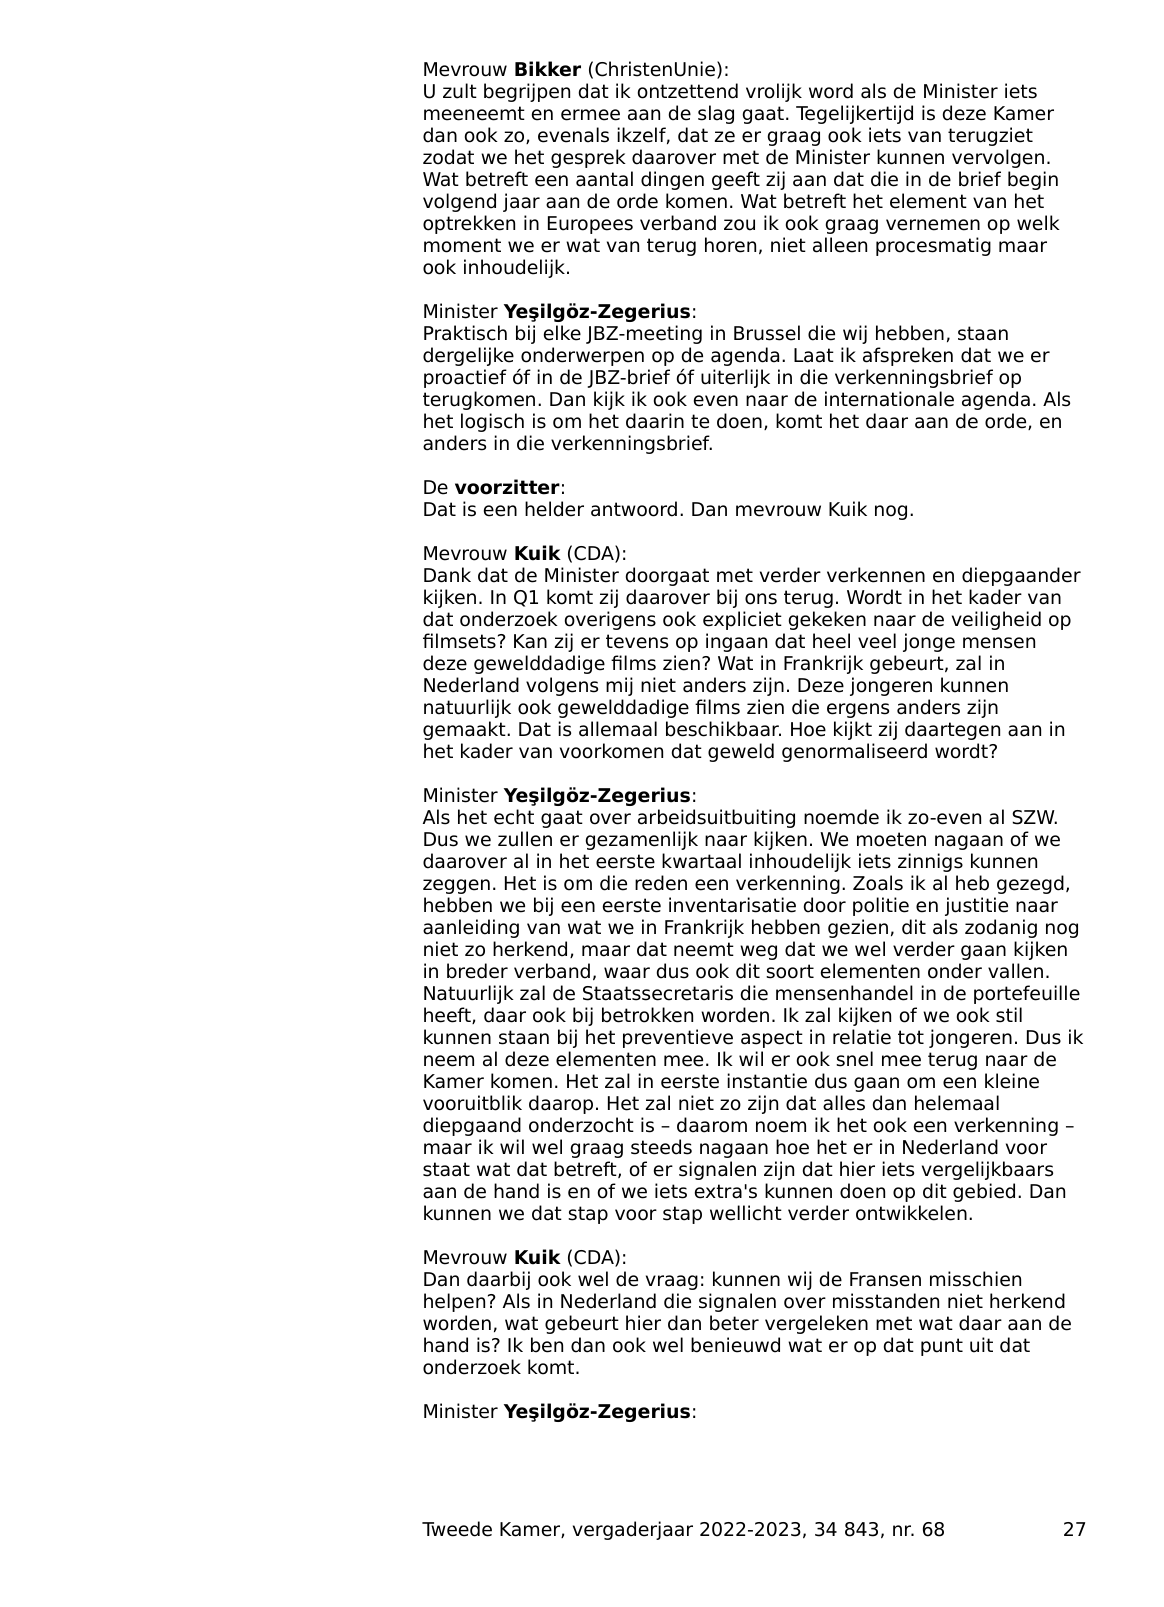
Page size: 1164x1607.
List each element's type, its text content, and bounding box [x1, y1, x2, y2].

text Minister Yeşilgöz-Zegerius: [422, 1401, 1087, 1423]
text Mevrouw Bikker (ChristenUnie): [422, 59, 1087, 81]
text Praktisch bij elke JBZ-meeting in Brussel die wij hebben, staan dergelijke onderwerpen op de agenda. Laat ik afspreken dat we er proactief óf in de JBZ-brief óf uiterlijk in die verkenningsbrief op terugkomen. Dan kijk ik ook even naar de internationale agenda. Als het logisch is om het daarin te doen, komt het daar aan de orde, en anders in die verkenningsbrief. [422, 323, 1087, 455]
text Minister Yeşilgöz-Zegerius: [422, 301, 1087, 323]
text Als het echt gaat over arbeidsuitbuiting noemde ik zo-even al SZW. Dus we zullen er gezamenlijk naar kijken. We moeten nagaan of we daarover al in het eerste kwartaal inhoudelijk iets zinnigs kunnen zeggen. Het is om die reden een verkenning. Zoals ik al heb gezegd, hebben we bij een eerste inventarisatie door politie en justitie naar aanleiding van wat we in Frankrijk hebben gezien, dit als zodanig nog niet zo herkend, maar dat neemt weg dat we wel verder gaan kijken in breder verband, waar dus ook dit soort elementen onder vallen. Natuurlijk zal de Staatssecretaris die mensenhandel in de portefeuille heeft, daar ook bij betrokken worden. Ik zal kijken of we ook stil kunnen staan bij het preventieve aspect in relatie tot jongeren. Dus ik neem al deze elementen mee. Ik wil er ook snel mee terug naar de Kamer komen. Het zal in eerste instantie dus gaan om een kleine vooruitblik daarop. Het zal niet zo zijn dat alles dan helemaal diepgaand onderzocht is – daarom noem ik het ook een verkenning – maar ik wil wel graag steeds nagaan hoe het er in Nederland voor staat wat dat betreft, of er signalen zijn dat hier iets vergelijkbaars aan de hand is en of we iets extra's kunnen doen op dit gebied. Dan kunnen we dat stap voor stap wellicht verder ontwikkelen. [422, 807, 1087, 1225]
text U zult begrijpen dat ik ontzettend vrolijk word als de Minister iets meeneemt en ermee aan de slag gaat. Tegelijkertijd is deze Kamer dan ook zo, evenals ikzelf, dat ze er graag ook iets van terugziet zodat we het gesprek daarover met de Minister kunnen vervolgen. Wat betreft een aantal dingen geeft zij aan dat die in de brief begin volgend jaar aan de orde komen. Wat betreft het element van het optrekken in Europees verband zou ik ook graag vernemen op welk moment we er wat van terug horen, niet alleen procesmatig maar ook inhoudelijk. [422, 81, 1087, 279]
text Mevrouw Kuik (CDA): [422, 1247, 1087, 1269]
text Dan daarbij ook wel de vraag: kunnen wij de Fransen misschien helpen? Als in Nederland die signalen over misstanden niet herkend worden, wat gebeurt hier dan beter vergeleken met wat daar aan de hand is? Ik ben dan ook wel benieuwd wat er op dat punt uit dat onderzoek komt. [422, 1269, 1087, 1379]
text Mevrouw Kuik (CDA): [422, 543, 1087, 565]
text Dat is een helder antwoord. Dan mevrouw Kuik nog. [422, 499, 1087, 521]
text Dank dat de Minister doorgaat met verder verkennen en diepgaander kijken. In Q1 komt zij daarover bij ons terug. Wordt in het kader van dat onderzoek overigens ook expliciet gekeken naar de veiligheid op filmsets? Kan zij er tevens op ingaan dat heel veel jonge mensen deze gewelddadige films zien? Wat in Frankrijk gebeurt, zal in Nederland volgens mij niet anders zijn. Deze jongeren kunnen natuurlijk ook gewelddadige films zien die ergens anders zijn gemaakt. Dat is allemaal beschikbaar. Hoe kijkt zij daartegen aan in het kader van voorkomen dat geweld genormaliseerd wordt? [422, 565, 1087, 763]
text De voorzitter: [422, 477, 1087, 499]
text Minister Yeşilgöz-Zegerius: [422, 785, 1087, 807]
